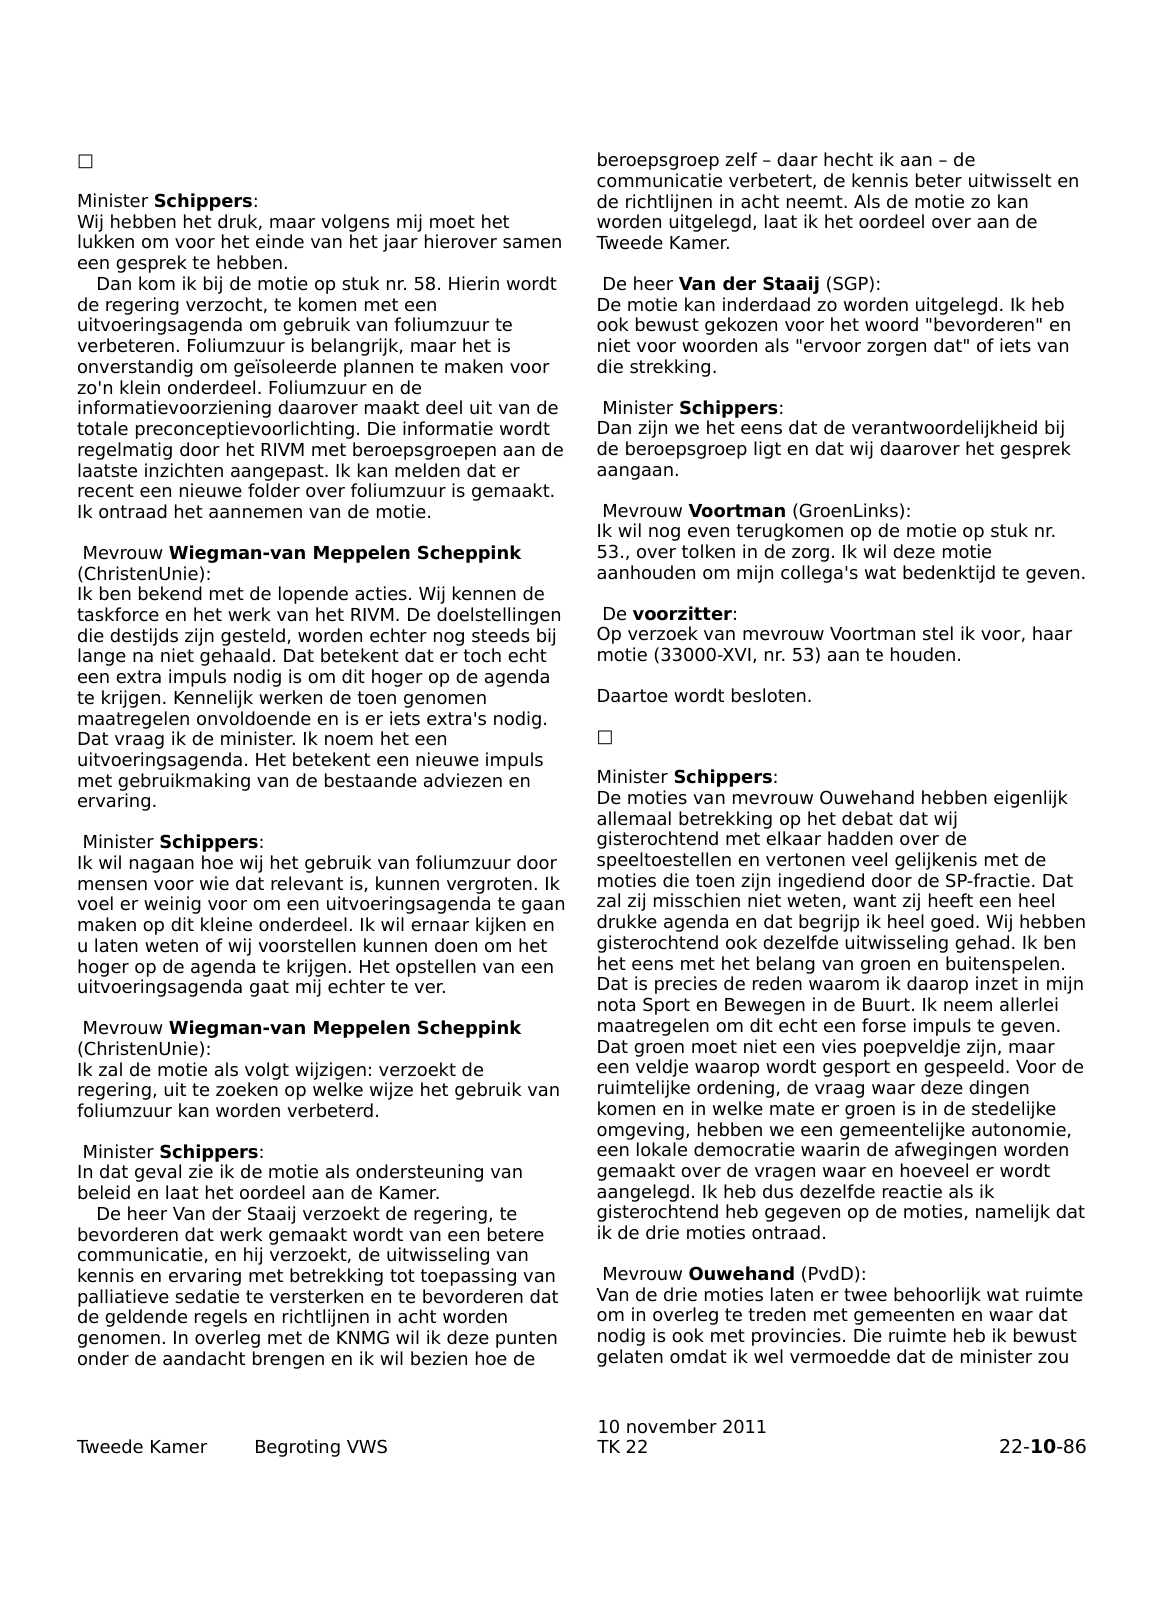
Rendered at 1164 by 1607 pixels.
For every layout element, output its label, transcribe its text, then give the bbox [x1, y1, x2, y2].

text □ [596, 726, 1087, 747]
text Dan zijn we het eens dat de verantwoordelijkheid bij de beroepsgroep ligt en dat wij daarover het gesprek aangaan. [596, 418, 1087, 480]
text Wij hebben het druk, maar volgens mij moet het lukken om voor het einde van het jaar hierover samen een gesprek te hebben. [77, 212, 567, 274]
text Ik wil nog even terugkomen op de motie op stuk nr. 53., over tolken in de zorg. Ik wil deze motie aanhouden om mijn collega's wat bedenktijd te geven. [596, 521, 1087, 583]
text Minister Schippers: [77, 1142, 567, 1162]
text Ik wil nagaan hoe wij het gebruik van foliumzuur door mensen voor wie dat relevant is, kunnen vergroten. Ik voel er weinig voor om een uitvoeringsagenda te gaan maken op dit kleine onderdeel. Ik wil ernaar kijken en u laten weten of wij voorstellen kunnen doen om het hoger op de agenda te krijgen. Het opstellen van een uitvoeringsagenda gaat mij echter te ver. [77, 853, 567, 998]
text Van de drie moties laten er twee behoorlijk wat ruimte om in overleg te treden met gemeenten en waar dat nodig is ook met provincies. Die ruimte heb ik bewust gelaten omdat ik wel vermoedde dat de minister zou [596, 1284, 1087, 1367]
text Mevrouw Wiegman-van Meppelen Scheppink (ChristenUnie): [77, 543, 567, 584]
text Mevrouw Ouwehand (PvdD): [596, 1264, 1087, 1284]
text De voorzitter: [596, 603, 1087, 624]
text Ik ben bekend met de lopende acties. Wij kennen de taskforce en het werk van het RIVM. De doelstellingen die destijds zijn gesteld, worden echter nog steeds bij lange na niet gehaald. Dat betekent dat er toch echt een extra impuls nodig is om dit hoger op de agenda te krijgen. Kennelijk werken de toen genomen maatregelen onvoldoende en is er iets extra's nodig. Dat vraag ik de minister. Ik noem het een uitvoeringsagenda. Het betekent een nieuwe impuls met gebruikmaking van de bestaande adviezen en ervaring. [77, 584, 567, 812]
text De moties van mevrouw Ouwehand hebben eigenlijk allemaal betrekking op het debat dat wij gisterochtend met elkaar hadden over de speeltoestellen en vertonen veel gelijkenis met de moties die toen zijn ingediend door de SP-fractie. Dat zal zij misschien niet weten, want zij heeft een heel drukke agenda en dat begrijp ik heel goed. Wij hebben gisterochtend ook dezelfde uitwisseling gehad. Ik ben het eens met het belang van groen en buitenspelen. Dat is precies de reden waarom ik daarop inzet in mijn nota Sport en Bewegen in de Buurt. Ik neem allerlei maatregelen om dit echt een forse impuls te geven. Dat groen moet niet een vies poepveldje zijn, maar een veldje waarop wordt gesport en gespeeld. Voor de ruimtelijke ordening, de vraag waar deze dingen komen en in welke mate er groen is in de stedelijke omgeving, hebben we een gemeentelijke autonomie, een lokale democratie waarin de afwegingen worden gemaakt over de vragen waar en hoeveel er wordt aangelegd. Ik heb dus dezelfde reactie als ik gisterochtend heb gegeven op de moties, namelijk dat ik de drie moties ontraad. [596, 788, 1087, 1244]
text Mevrouw Voortman (GroenLinks): [596, 500, 1087, 521]
text Ik zal de motie als volgt wijzigen: verzoekt de regering, uit te zoeken op welke wijze het gebruik van foliumzuur kan worden verbeterd. [77, 1059, 567, 1122]
text Dan kom ik bij de motie op stuk nr. 58. Hierin wordt de regering verzocht, te komen met een uitvoeringsagenda om gebruik van foliumzuur te verbeteren. Foliumzuur is belangrijk, maar het is onverstandig om geïsoleerde plannen te maken voor zo'n klein onderdeel. Foliumzuur en de informatievoorziening daarover maakt deel uit van de totale preconceptievoorlichting. Die informatie wordt regelmatig door het RIVM met beroepsgroepen aan de laatste inzichten aangepast. Ik kan melden dat er recent een nieuwe folder over foliumzuur is gemaakt. Ik ontraad het aannemen van de motie. [77, 274, 567, 523]
text Minister Schippers: [596, 767, 1087, 788]
text In dat geval zie ik de motie als ondersteuning van beleid en laat het oordeel aan de Kamer. [77, 1162, 567, 1204]
text Mevrouw Wiegman-van Meppelen Scheppink (ChristenUnie): [77, 1018, 567, 1059]
text □ [77, 150, 567, 171]
text Daartoe wordt besloten. [596, 686, 1087, 706]
text Minister Schippers: [77, 191, 567, 212]
text De heer Van der Staaij (SGP): [596, 274, 1087, 294]
text De heer Van der Staaij verzoekt de regering, te bevorderen dat werk gemaakt wordt van een betere communicatie, en hij verzoekt, de uitwisseling van kennis en ervaring met betrekking tot toepassing van palliatieve sedatie te versterken en te bevorderen dat de geldende regels en richtlijnen in acht worden genomen. In overleg met de KNMG wil ik deze punten onder de aandacht brengen en ik wil bezien hoe de [77, 1204, 567, 1369]
text Minister Schippers: [596, 397, 1087, 418]
text Op verzoek van mevrouw Voortman stel ik voor, haar motie (33000-XVI, nr. 53) aan te houden. [596, 624, 1087, 666]
text De motie kan inderdaad zo worden uitgelegd. Ik heb ook bewust gekozen voor het woord "bevorderen" en niet voor woorden als "ervoor zorgen dat" of iets van die strekking. [596, 294, 1087, 377]
text Minister Schippers: [77, 832, 567, 853]
text beroepsgroep zelf – daar hecht ik aan – de communicatie verbetert, de kennis beter uitwisselt en de richtlijnen in acht neemt. Als de motie zo kan worden uitgelegd, laat ik het oordeel over aan de Tweede Kamer. [596, 150, 1087, 254]
